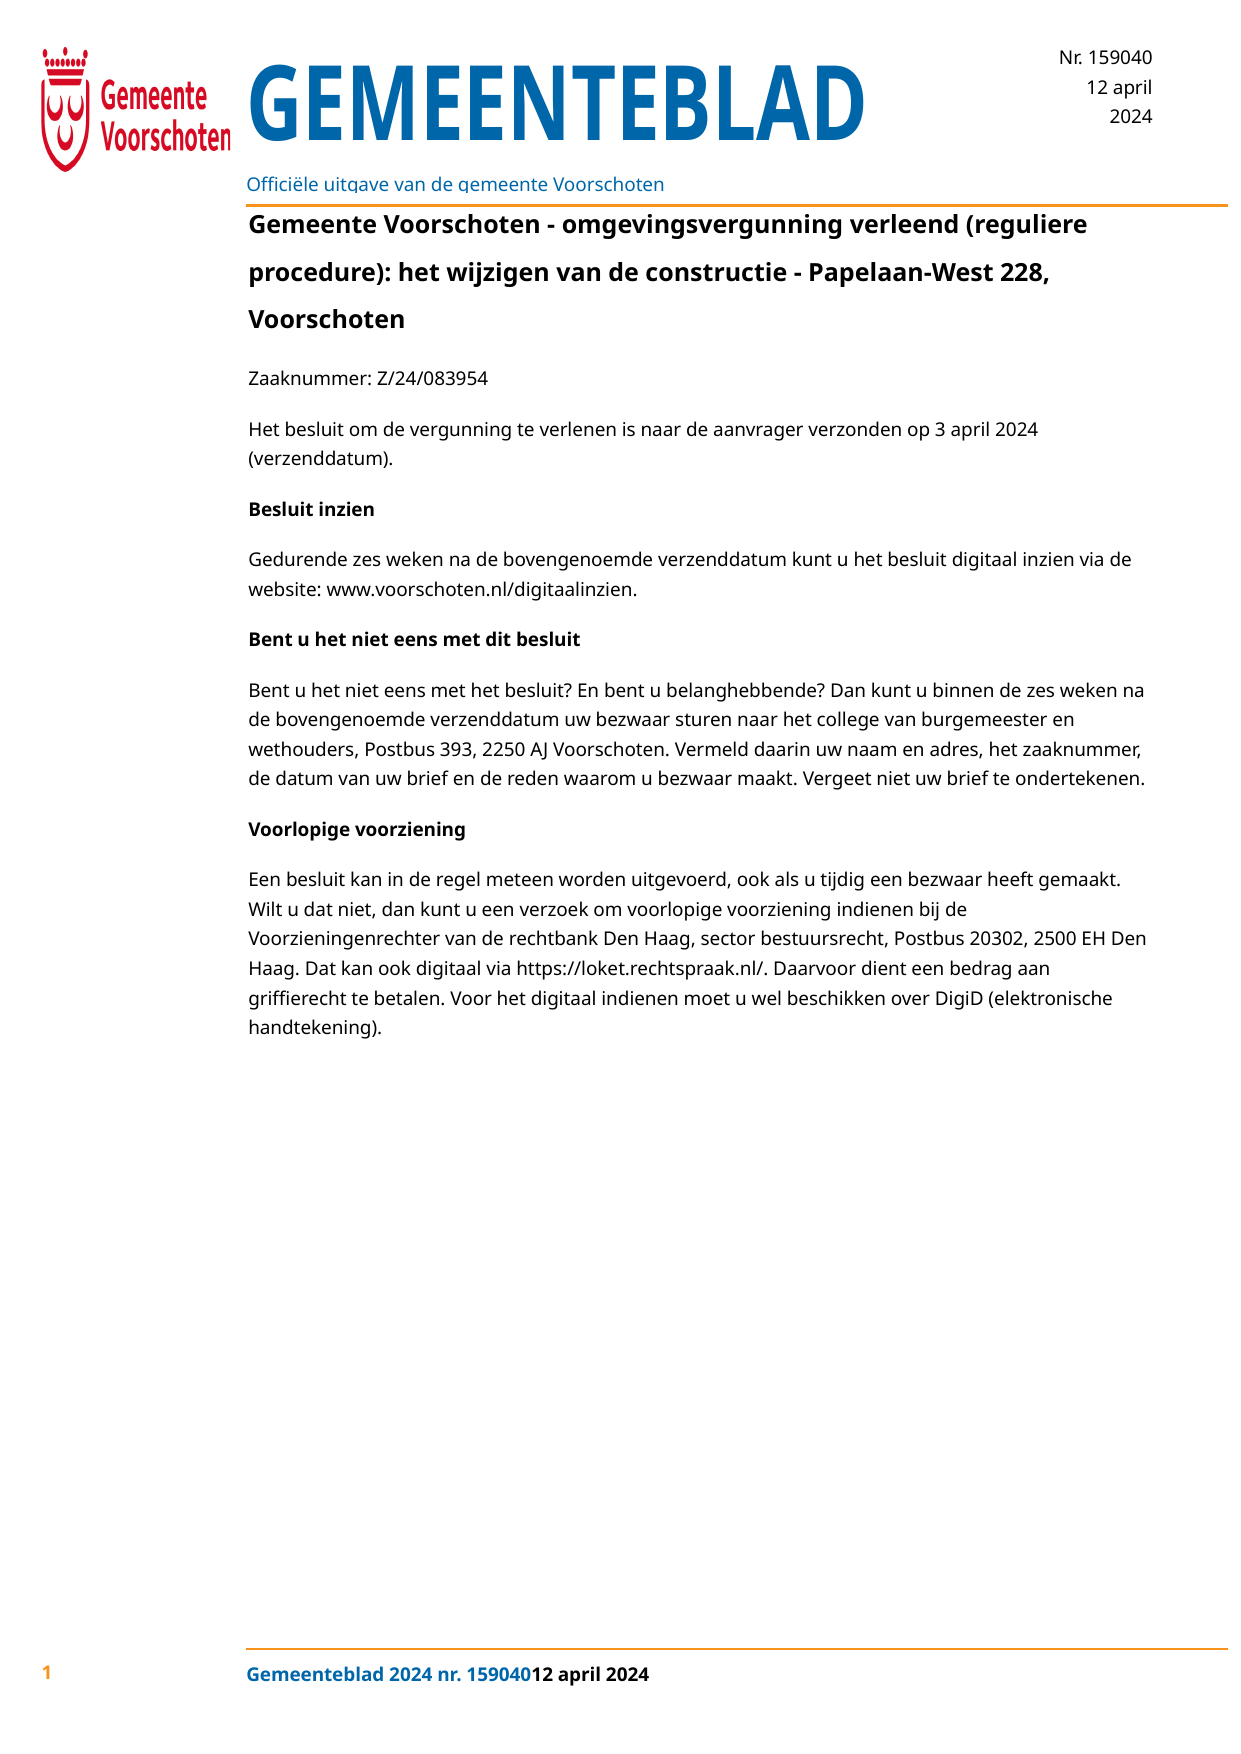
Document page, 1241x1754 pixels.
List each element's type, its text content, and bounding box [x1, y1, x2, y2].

text Het besluit om de vergunning te verlenen is naar de aanvrager verzonden op 3 april 2024 (verzenddatum). [248, 416, 1152, 471]
text Gemeente Voorschoten - omgevingsvergunning verleend (reguliere procedure): het wijzigen van de constructie - Papelaan-West 228, Voorschoten [248, 207, 1152, 336]
text Bent u het niet eens met het besluit? En bent u belanghebbende? Dan kunt u binnen de zes weken na de bovengenoemde verzenddatum uw bezwaar sturen naar het college van burgemeester en wethouders, Postbus 393, 2250 AJ Voorschoten. Vermeld daarin uw naam en adres, het zaaknummer, de datum van uw brief en de reden waarom u bezwaar maakt. Vergeet niet uw brief te ondertekenen. [248, 677, 1152, 791]
text Voorlopige voorziening [248, 816, 1152, 842]
picture [41, 47, 231, 172]
text Gedurende zes weken na de bovengenoemde verzenddatum kunt u het besluit digitaal inzien via de website: www.voorschoten.nl/digitaalinzien. [248, 546, 1152, 602]
text Besluit inzien [248, 496, 1152, 522]
text Zaaknummer: Z/24/083954 [248, 366, 1152, 391]
text Een besluit kan in de regel meteen worden uitgevoerd, ook als u tijdig een bezwaar heeft gemaakt. Wilt u dat niet, dan kunt u een verzoek om voorlopige voorziening indienen bij de Voorzieningenrechter van de rechtbank Den Haag, sector bestuursrecht, Postbus 20302, 2500 EH Den Haag. Dat kan ook digitaal via https://loket.rechtspraak.nl/. Daarvoor dient een bedrag aan griffierecht te betalen. Voor het digitaal indienen moet u wel beschikken over DigiD (elektronische handtekening). [248, 866, 1152, 1040]
text Bent u het niet eens met dit besluit [248, 626, 1152, 652]
